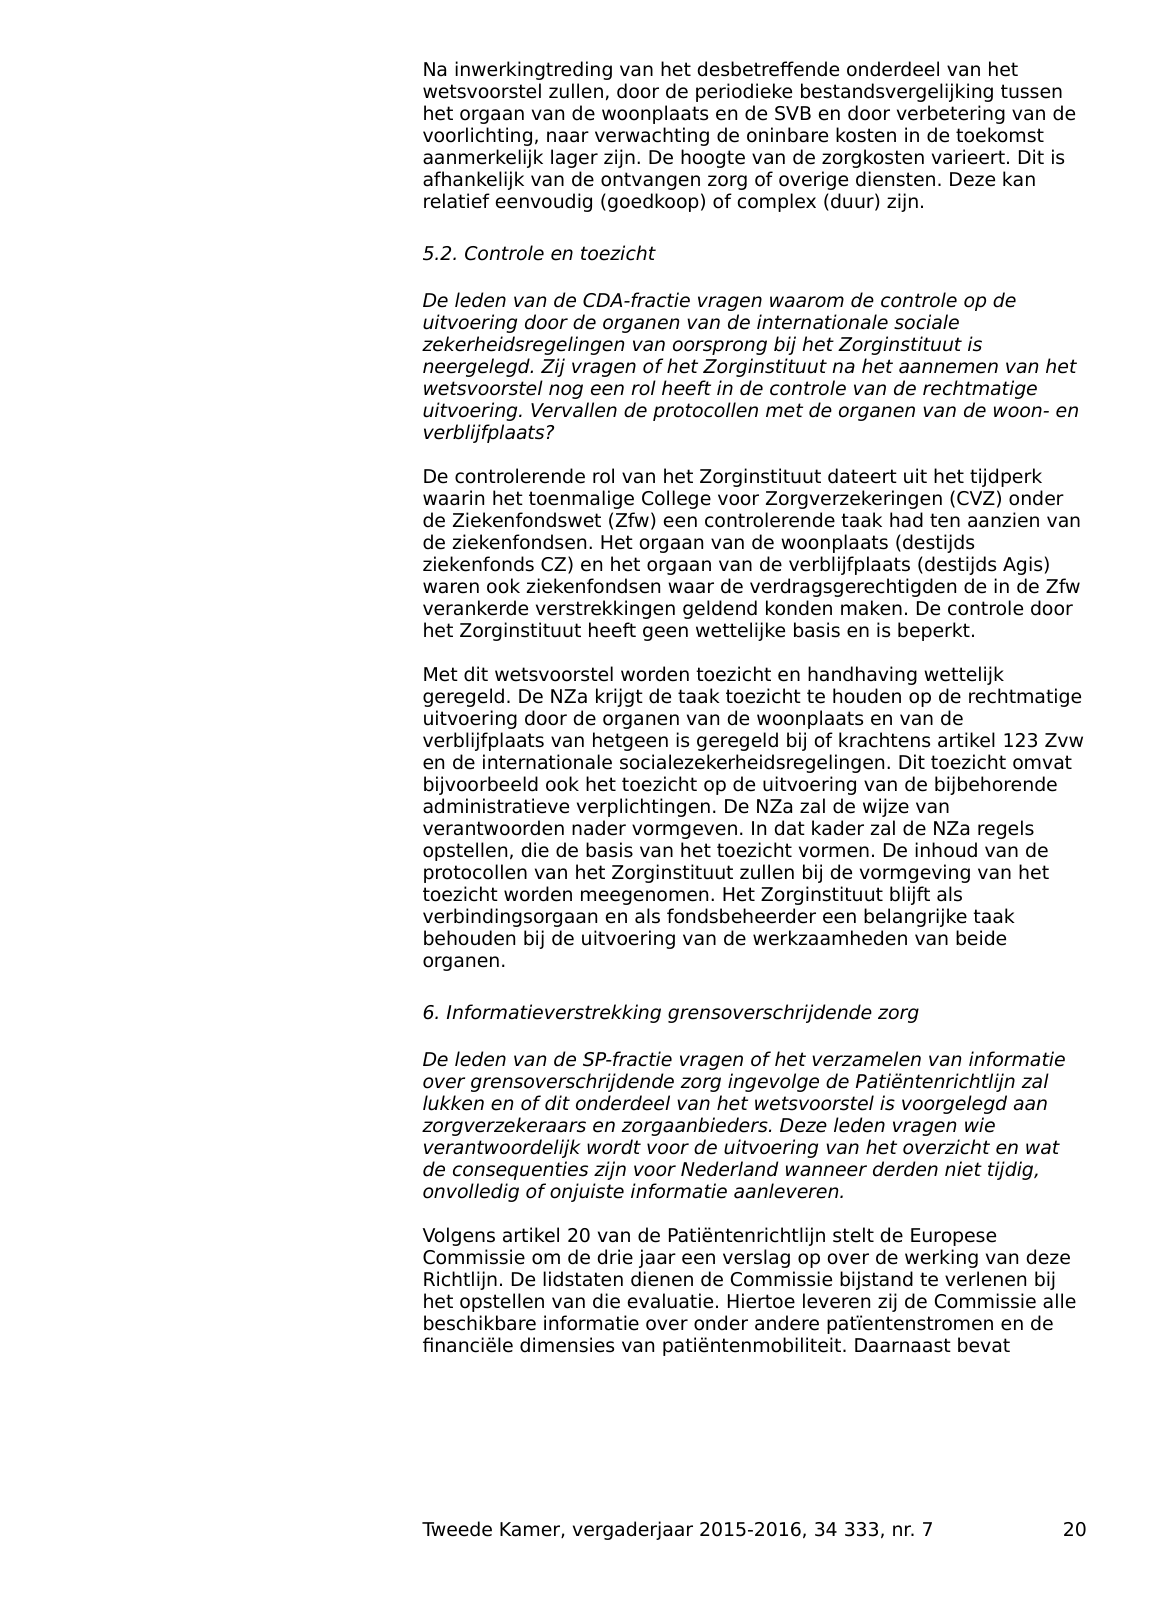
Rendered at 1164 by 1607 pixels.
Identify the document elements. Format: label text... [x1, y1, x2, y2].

text Met dit wetsvoorstel worden toezicht en handhaving wettelijk geregeld. De NZa krijgt de taak toezicht te houden op de rechtmatige uitvoering door de organen van de woonplaats en van de verblijfplaats van hetgeen is geregeld bij of krachtens artikel 123 Zvw en de internationale socialezekerheidsregelingen. Dit toezicht omvat bijvoorbeeld ook het toezicht op de uitvoering van de bijbehorende administratieve verplichtingen. De NZa zal de wijze van verantwoorden nader vormgeven. In dat kader zal de NZa regels opstellen, die de basis van het toezicht vormen. De inhoud van de protocollen van het Zorginstituut zullen bij de vormgeving van het toezicht worden meegenomen. Het Zorginstituut blijft als verbindingsorgaan en als fondsbeheerder een belangrijke taak behouden bij de uitvoering van de werkzaamheden van beide organen. [422, 664, 1087, 972]
subtitle 6. Informatieverstrekking grensoverschrijdende zorg [422, 1002, 1087, 1024]
text De controlerende rol van het Zorginstituut dateert uit het tijdperk waarin het toenmalige College voor Zorgverzekeringen (CVZ) onder de Ziekenfondswet (Zfw) een controlerende taak had ten aanzien van de ziekenfondsen. Het orgaan van de woonplaats (destijds ziekenfonds CZ) en het orgaan van de verblijfplaats (destijds Agis) waren ook ziekenfondsen waar de verdragsgerechtigden de in de Zfw verankerde verstrekkingen geldend konden maken. De controle door het Zorginstituut heeft geen wettelijke basis en is beperkt. [422, 466, 1087, 642]
text De leden van de SP-fractie vragen of het verzamelen van informatie over grensoverschrijdende zorg ingevolge de Patiëntenrichtlijn zal lukken en of dit onderdeel van het wetsvoorstel is voorgelegd aan zorgverzekeraars en zorgaanbieders. Deze leden vragen wie verantwoordelijk wordt voor de uitvoering van het overzicht en wat de consequenties zijn voor Nederland wanneer derden niet tijdig, onvolledig of onjuiste informatie aanleveren. [422, 1049, 1087, 1202]
text Volgens artikel 20 van de Patiëntenrichtlijn stelt de Europese Commissie om de drie jaar een verslag op over de werking van deze Richtlijn. De lidstaten dienen de Commissie bijstand te verlenen bij het opstellen van die evaluatie. Hiertoe leveren zij de Commissie alle beschikbare informatie over onder andere patïentenstromen en de financiële dimensies van patiëntenmobiliteit. Daarnaast bevat [422, 1225, 1087, 1378]
text Na inwerkingtreding van het desbetreffende onderdeel van het wetsvoorstel zullen, door de periodieke bestandsvergelijking tussen het orgaan van de woonplaats en de SVB en door verbetering van de voorlichting, naar verwachting de oninbare kosten in de toekomst aanmerkelijk lager zijn. De hoogte van de zorgkosten varieert. Dit is afhankelijk van de ontvangen zorg of overige diensten. Deze kan relatief eenvoudig (goedkoop) of complex (duur) zijn. [422, 59, 1087, 213]
subtitle 5.2. Controle en toezicht [422, 243, 1087, 265]
text De leden van de CDA-fractie vragen waarom de controle op de uitvoering door de organen van de internationale sociale zekerheidsregelingen van oorsprong bij het Zorginstituut is neergelegd. Zij vragen of het Zorginstituut na het aannemen van het wetsvoorstel nog een rol heeft in de controle van de rechtmatige uitvoering. Vervallen de protocollen met de organen van de woon- en verblijfplaats? [422, 290, 1087, 444]
